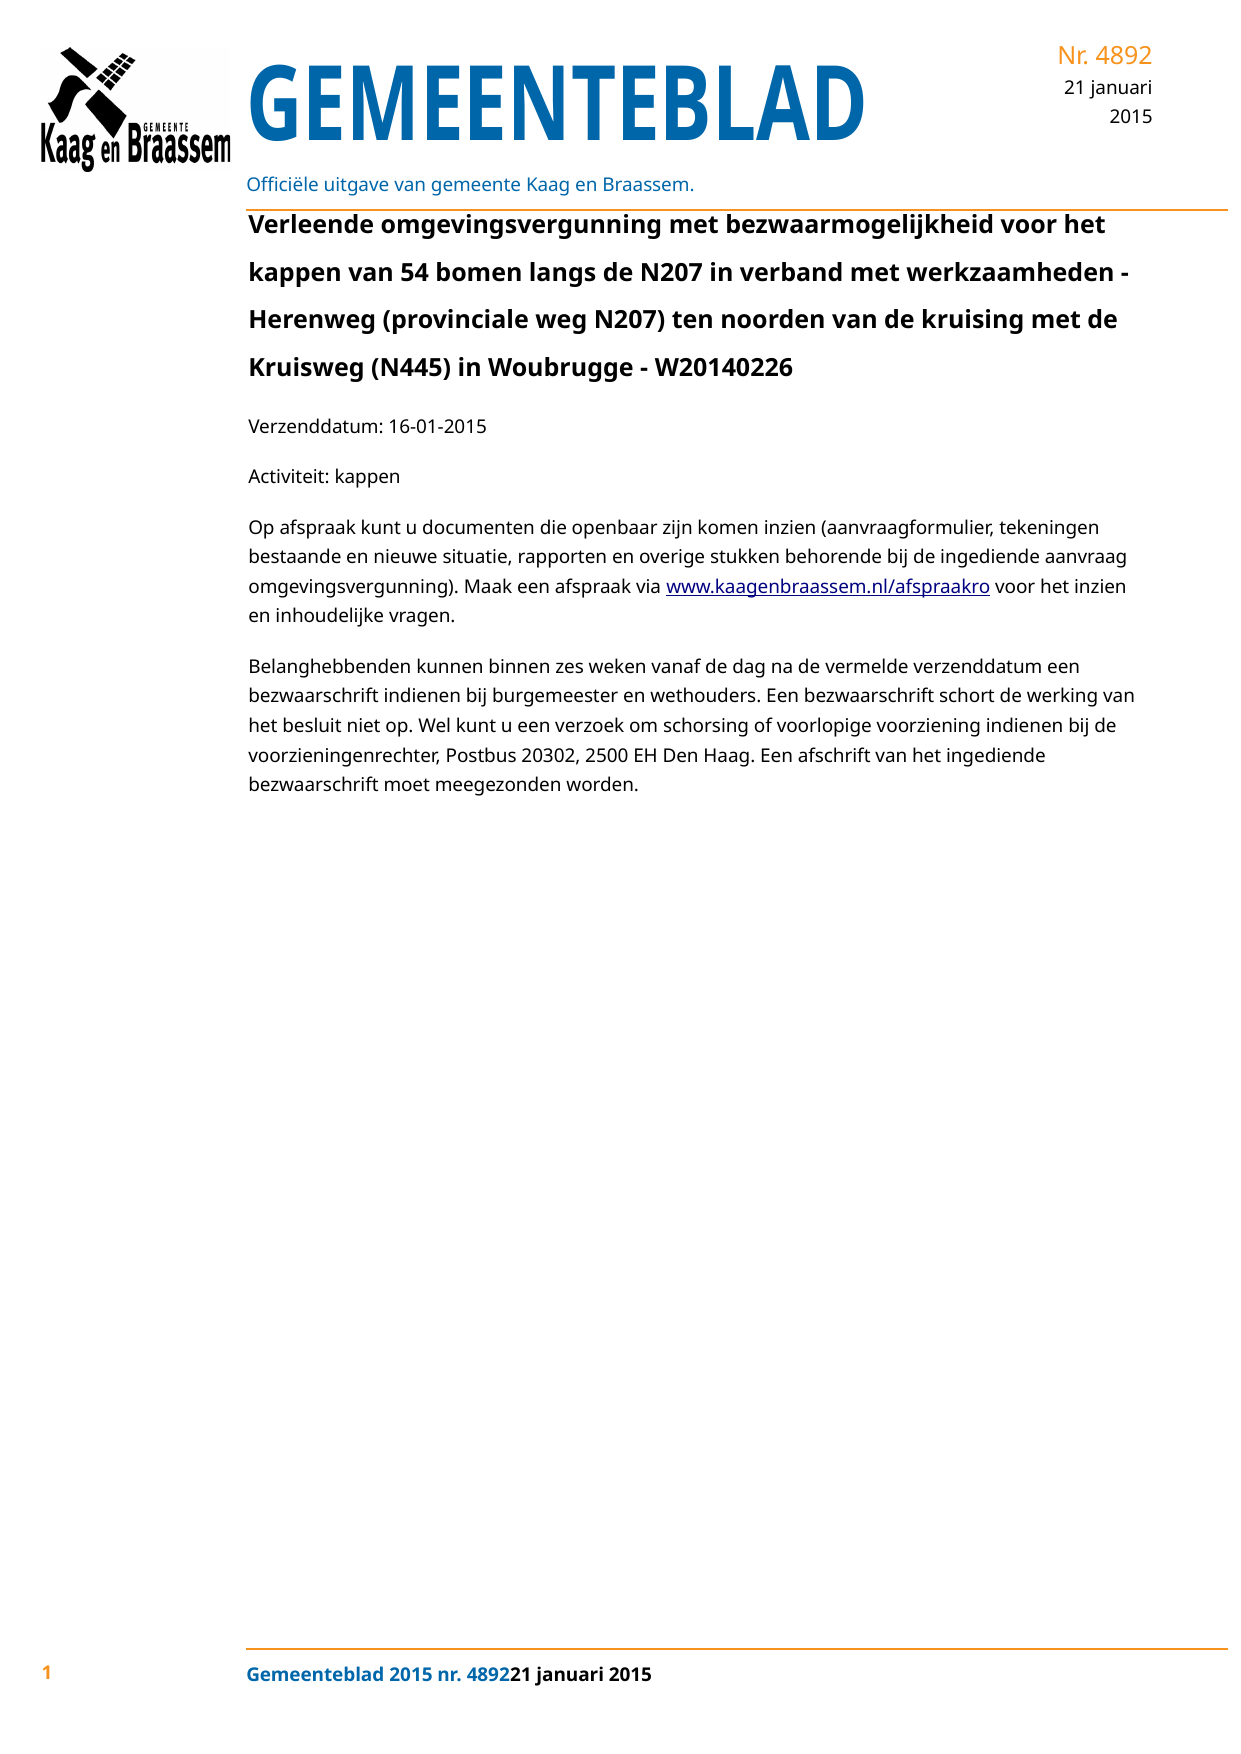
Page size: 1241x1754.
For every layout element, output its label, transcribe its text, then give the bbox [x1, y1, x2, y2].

text Op afspraak kunt u documenten die openbaar zijn komen inzien (aanvraagformulier, tekeningen bestaande en nieuwe situatie, rapporten en overige stukken behorende bij de ingediende aanvraag omgevingsvergunning). Maak een afspraak via www.kaagenbraassem.nl/afspraakro voor het inzien en inhoudelijke vragen. [248, 514, 1152, 628]
text Verleende omgevingsvergunning met bezwaarmogelijkheid voor het kappen van 54 bomen langs de N207 in verband met werkzaamheden - Herenweg (provinciale weg N207) ten noorden van de kruising met de Kruisweg (N445) in Woubrugge - W20140226 [248, 211, 1152, 384]
picture [41, 47, 231, 172]
text Belanghebbenden kunnen binnen zes weken vanaf de dag na de vermelde verzenddatum een bezwaarschrift indienen bij burgemeester en wethouders. Een bezwaarschrift schort de werking van het besluit niet op. Wel kunt u een verzoek om schorsing of voorlopige voorziening indienen bij de voorzieningenrechter, Postbus 20302, 2500 EH Den Haag. Een afschrift van het ingediende bezwaarschrift moet meegezonden worden. [248, 653, 1152, 797]
text Verzenddatum: 16-01-2015 [248, 413, 1152, 439]
text Activiteit: kappen [248, 463, 1152, 489]
